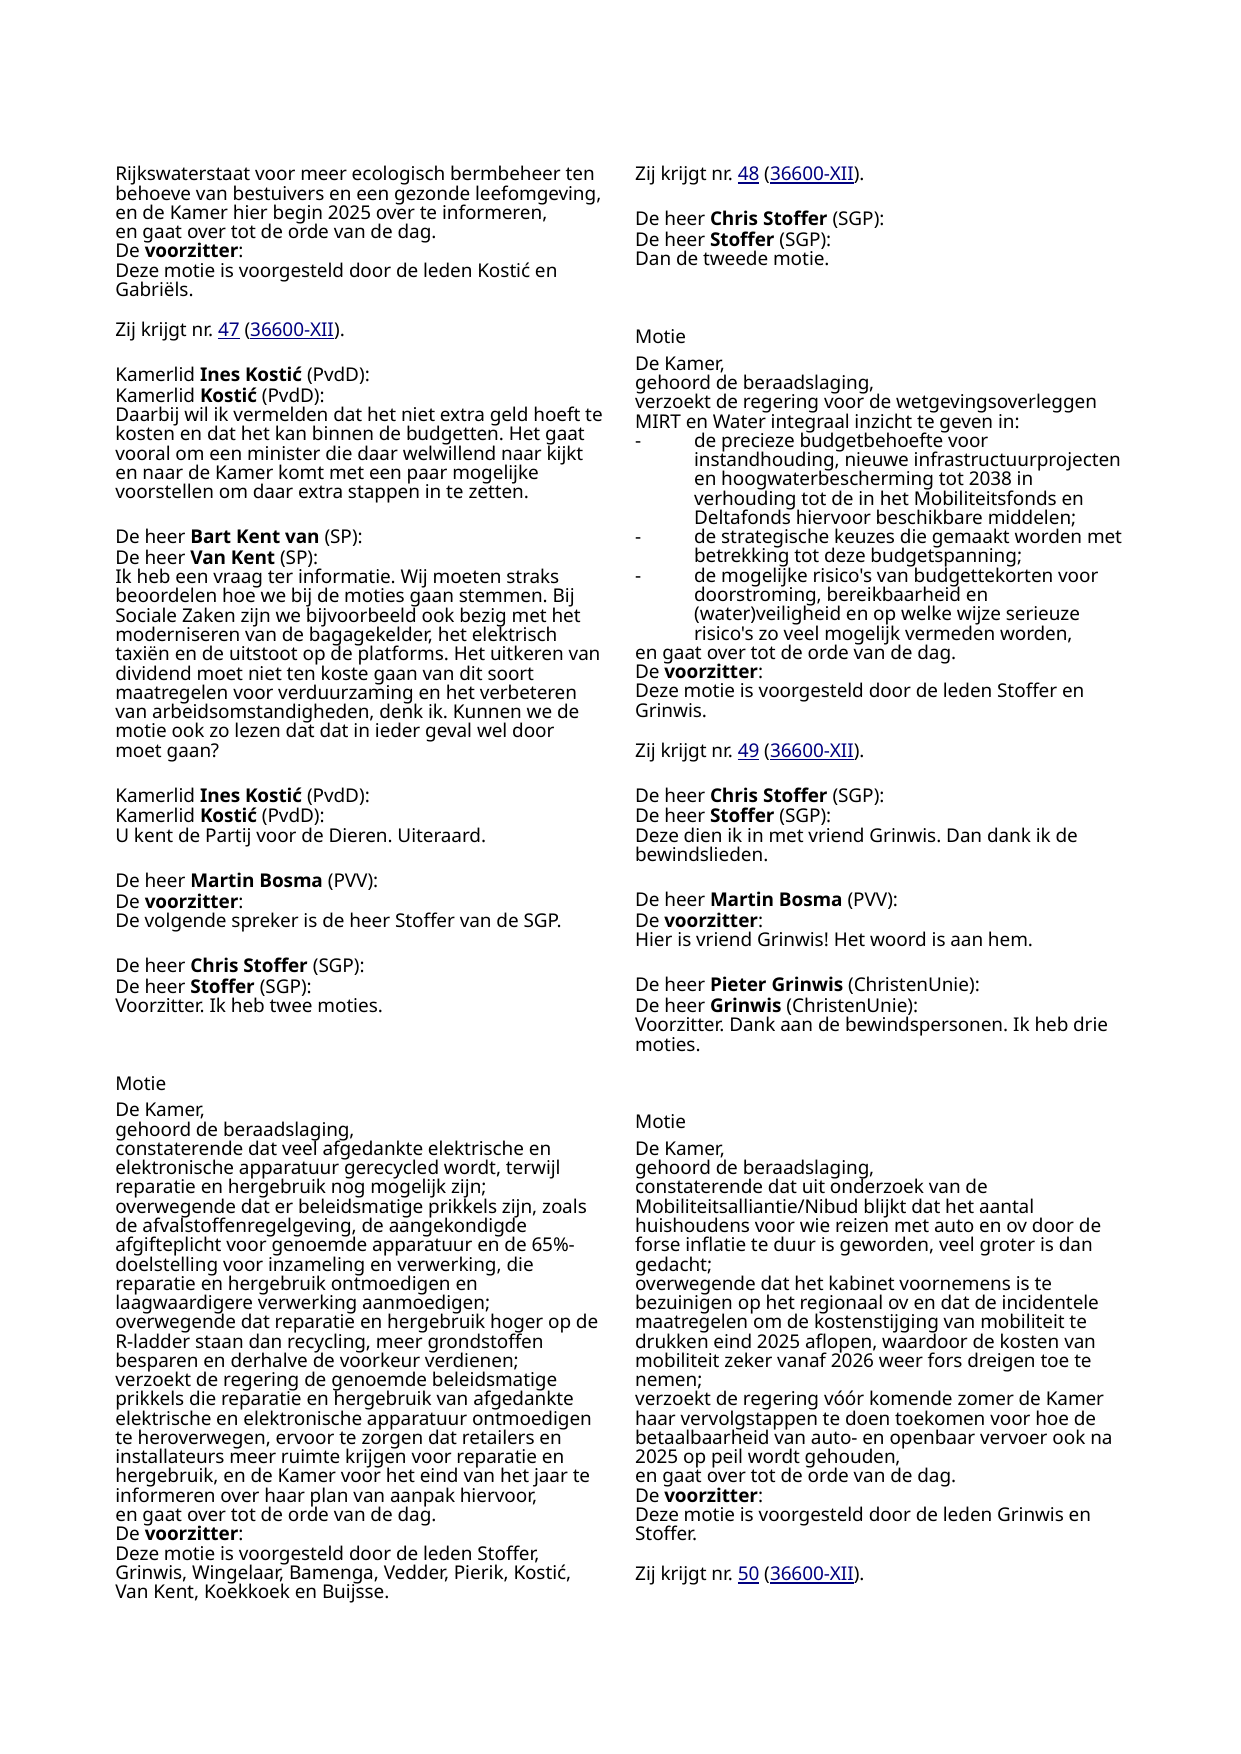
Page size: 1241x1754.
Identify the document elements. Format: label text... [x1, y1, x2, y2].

text Voorzitter. Ik heb twee moties. [115, 997, 605, 1016]
text Deze motie is voorgesteld door de leden Grinwis en Stoffer. [635, 1506, 1125, 1544]
text Voorzitter. Dank aan de bewindspersonen. Ik heb drie moties. [635, 1016, 1125, 1055]
text Zij krijgt nr. 47 (36600-XII). [115, 321, 605, 340]
text Deze motie is voorgesteld door de leden Stoffer, Grinwis, Wingelaar, Bamenga, Vedder, Pierik, Kostić, Van Kent, Koekkoek en Buijsse. [115, 1544, 605, 1602]
text verzoekt de regering vóór komende zomer de Kamer haar vervolgstappen te doen toekomen voor hoe de betaalbaarheid van auto- en openbaar vervoer ook na 2025 op peil wordt gehouden, [635, 1390, 1125, 1467]
text overwegende dat het kabinet voornemens is te bezuinigen op het regionaal ov en dat de incidentele maatregelen om de kostenstijging van mobiliteit te drukken eind 2025 aflopen, waardoor de kosten van mobiliteit zeker vanaf 2026 weer fors dreigen toe te nemen; [635, 1275, 1125, 1390]
text De voorzitter: [115, 1525, 605, 1544]
text Zij krijgt nr. 49 (36600-XII). [635, 742, 1125, 761]
text gehoord de beraadslaging, [635, 374, 1125, 393]
text gehoord de beraadslaging, [635, 1159, 1125, 1178]
text De heer Pieter Grinwis (ChristenUnie): [635, 971, 1125, 997]
text overwegende dat er beleidsmatige prikkels zijn, zoals de afvalstoffenregelgeving, de aangekondigde afgifteplicht voor genoemde apparatuur en de 65%-doelstelling voor inzameling en verwerking, die reparatie en hergebruik ontmoedigen en laagwaardigere verwerking aanmoedigen; [115, 1198, 605, 1313]
text Zij krijgt nr. 48 (36600-XII). [635, 165, 1125, 184]
text Hier is vriend Grinwis! Het woord is aan hem. [635, 931, 1125, 950]
text De heer Stoffer (SGP): [635, 807, 1125, 827]
text verzoekt de regering de genoemde beleidsmatige prikkels die reparatie en hergebruik van afgedankte elektrische en elektronische apparatuur ontmoedigen te heroverwegen, ervoor te zorgen dat retailers en installateurs meer ruimte krijgen voor reparatie en hergebruik, en de Kamer voor het eind van het jaar te informeren over haar plan van aanpak hiervoor, [115, 1371, 605, 1506]
text De heer Chris Stoffer (SGP): [635, 205, 1125, 231]
text verzoekt de regering voor de wetgevingsoverleggen MIRT en Water integraal inzicht te geven in: [635, 393, 1125, 432]
text Rijkswaterstaat voor meer ecologisch bermbeheer ten behoeve van bestuivers en een gezonde leefomgeving, en de Kamer hier begin 2025 over te informeren, [115, 165, 605, 223]
text Motie [115, 1070, 605, 1095]
text Kamerlid Ines Kostić (PvdD): [115, 782, 605, 807]
text constaterende dat veel afgedankte elektrische en elektronische apparatuur gerecycled wordt, terwijl reparatie en hergebruik nog mogelijk zijn; [115, 1140, 605, 1198]
text De heer Bart Kent van (SP): [115, 523, 605, 549]
text Deze motie is voorgesteld door de leden Kostić en Gabriëls. [115, 262, 605, 300]
text De heer Chris Stoffer (SGP): [115, 952, 605, 978]
text U kent de Partij voor de Dieren. Uiteraard. [115, 827, 605, 846]
text Dan de tweede motie. [635, 250, 1125, 270]
text De voorzitter: [635, 663, 1125, 682]
text Motie [635, 323, 1125, 349]
text constaterende dat uit onderzoek van de Mobiliteitsalliantie/Nibud blijkt dat het aantal huishoudens voor wie reizen met auto en ov door de forse inflatie te duur is geworden, veel groter is dan gedacht; [635, 1178, 1125, 1275]
text De volgende spreker is de heer Stoffer van de SGP. [115, 912, 605, 931]
text De voorzitter: [115, 242, 605, 262]
text De voorzitter: [115, 893, 605, 912]
text De Kamer, [115, 1101, 605, 1121]
text Daarbij wil ik vermelden dat het niet extra geld hoeft te kosten en dat het kan binnen de budgetten. Het gaat vooral om een minister die daar welwillend naar kijkt en naar de Kamer komt met een paar mogelijke voorstellen om daar extra stappen in te zetten. [115, 406, 605, 502]
text overwegende dat reparatie en hergebruik hoger op de R-ladder staan dan recycling, meer grondstoffen besparen en derhalve de voorkeur verdienen; [115, 1313, 605, 1371]
text en gaat over tot de orde van de dag. [635, 644, 1125, 663]
text Kamerlid Kostić (PvdD): [115, 387, 605, 406]
text De Kamer, [635, 355, 1125, 374]
text Deze motie is voorgesteld door de leden Stoffer en Grinwis. [635, 682, 1125, 721]
text Ik heb een vraag ter informatie. Wij moeten straks beoordelen hoe we bij de moties gaan stemmen. Bij Sociale Zaken zijn we bijvoorbeeld ook bezig met het moderniseren van de bagagekelder, het elektrisch taxiën en de uitstoot op de platforms. Het uitkeren van dividend moet niet ten koste gaan van dit soort maatregelen voor verduurzaming en het verbeteren van arbeidsomstandigheden, denk ik. Kunnen we de motie ook zo lezen dat dat in ieder geval wel door moet gaan? [115, 568, 605, 761]
text gehoord de beraadslaging, [115, 1121, 605, 1140]
list de mogelijke risico's van budgettekorten voor doorstroming, bereikbaarheid en (water)veiligheid en op welke wijze serieuze risico's zo veel mogelijk vermeden worden, [635, 567, 1125, 644]
text De heer Martin Bosma (PVV): [635, 886, 1125, 912]
list de precieze budgetbehoefte voor instandhouding, nieuwe infrastructuurprojecten en hoogwaterbescherming tot 2038 in verhouding tot de in het Mobiliteitsfonds en Deltafonds hiervoor beschikbare middelen; [635, 432, 1125, 528]
text De heer Stoffer (SGP): [635, 231, 1125, 250]
text Zij krijgt nr. 50 (36600-XII). [635, 1565, 1125, 1584]
text Motie [635, 1108, 1125, 1134]
text Deze dien ik in met vriend Grinwis. Dan dank ik de bewindslieden. [635, 827, 1125, 865]
list de strategische keuzes die gemaakt worden met betrekking tot deze budgetspanning; [635, 528, 1125, 567]
text De heer Stoffer (SGP): [115, 978, 605, 997]
text en gaat over tot de orde van de dag. [635, 1467, 1125, 1487]
text en gaat over tot de orde van de dag. [115, 1506, 605, 1525]
text De heer Van Kent (SP): [115, 549, 605, 568]
text en gaat over tot de orde van de dag. [115, 223, 605, 242]
text De heer Martin Bosma (PVV): [115, 867, 605, 893]
text De heer Grinwis (ChristenUnie): [635, 997, 1125, 1016]
text De voorzitter: [635, 1487, 1125, 1506]
text De voorzitter: [635, 912, 1125, 931]
text De heer Chris Stoffer (SGP): [635, 782, 1125, 807]
text Kamerlid Ines Kostić (PvdD): [115, 361, 605, 387]
text De Kamer, [635, 1140, 1125, 1159]
text Kamerlid Kostić (PvdD): [115, 807, 605, 827]
